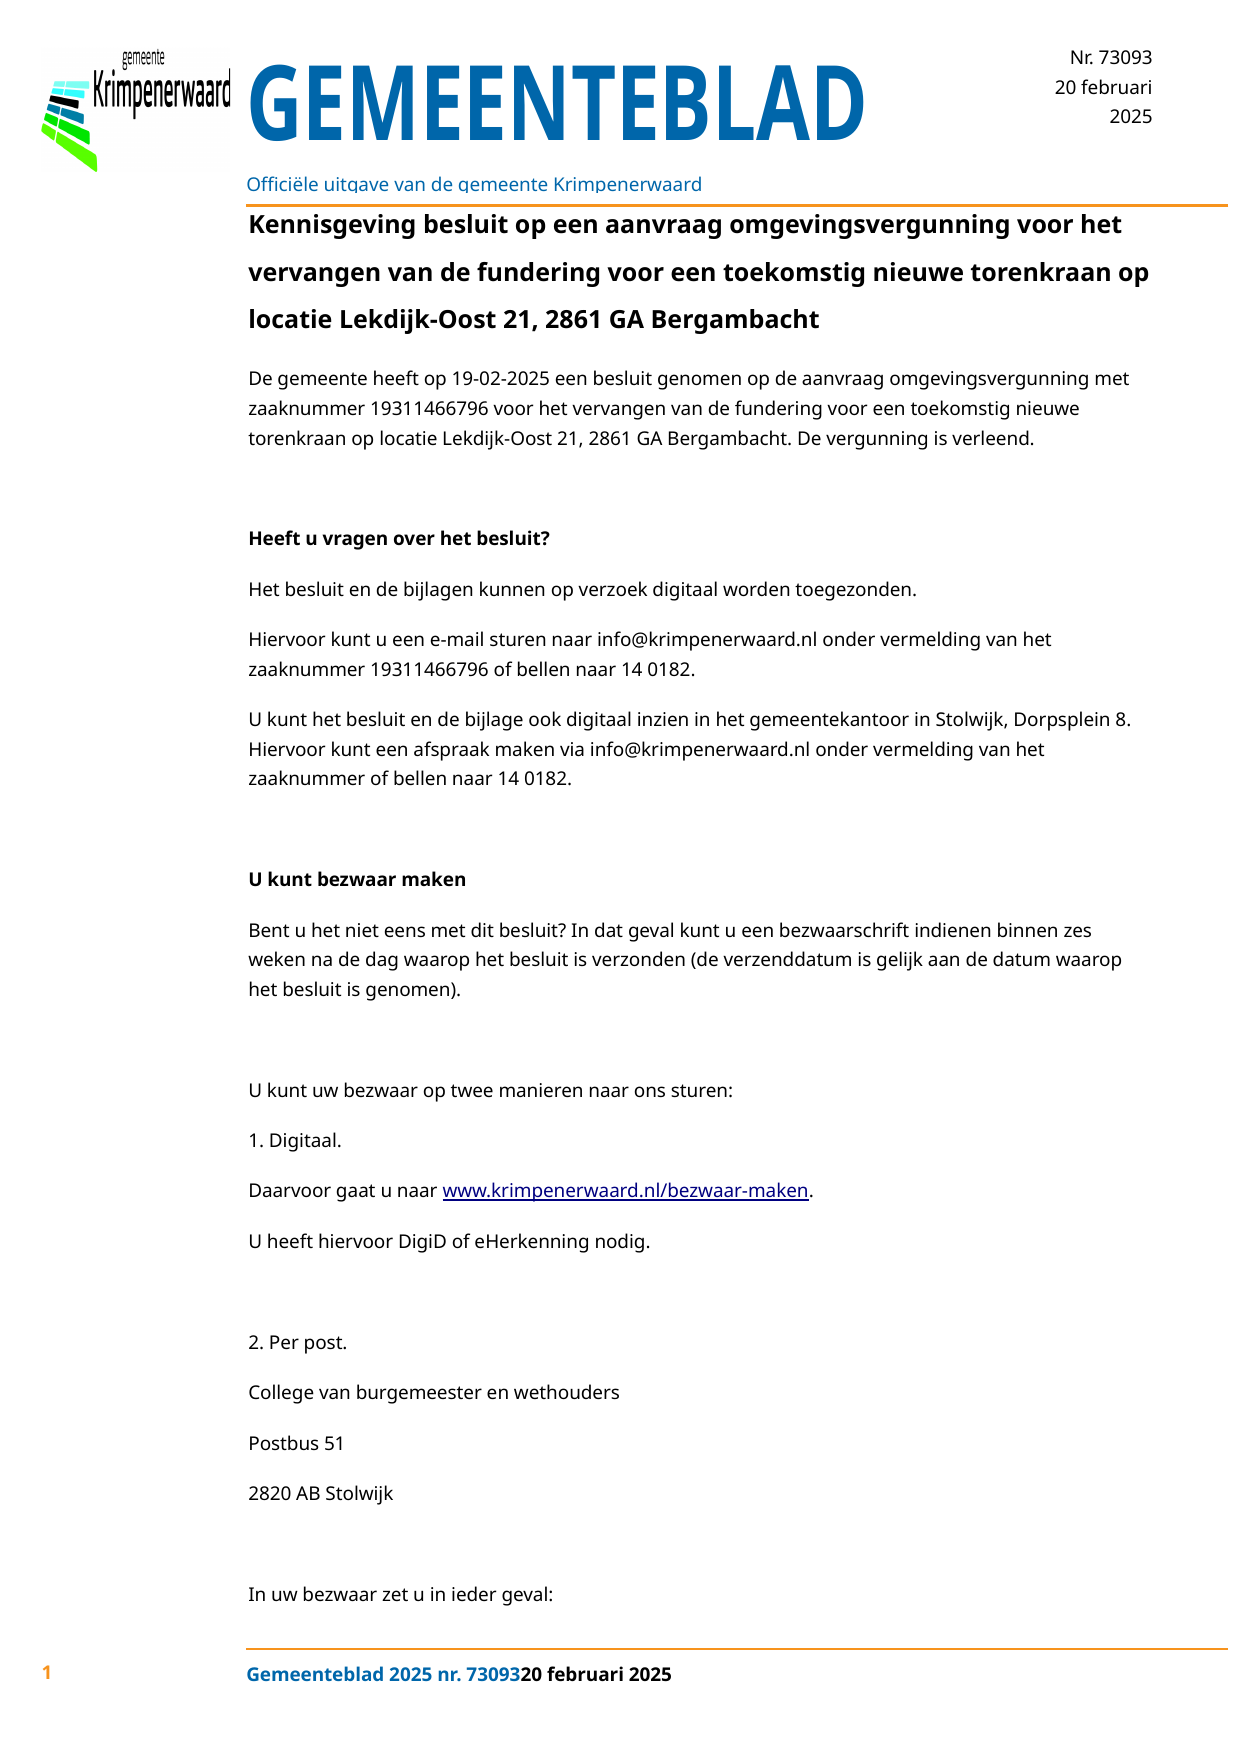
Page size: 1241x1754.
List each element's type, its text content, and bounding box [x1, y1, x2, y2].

text Het besluit en de bijlagen kunnen op verzoek digitaal worden toegezonden. [248, 576, 1152, 602]
text De gemeente heeft op 19-02-2025 een besluit genomen op de aanvraag omgevingsvergunning met zaaknummer 19311466796 voor het vervangen van de fundering voor een toekomstig nieuwe torenkraan op locatie Lekdijk-Oost 21, 2861 GA Bergambacht. De vergunning is verleend. [248, 366, 1152, 450]
text Heeft u vragen over het besluit? [248, 526, 1152, 551]
text Bent u het niet eens met dit besluit? In dat geval kunt u een bezwaarschrift indienen binnen zes weken na de dag waarop het besluit is verzonden (de verzenddatum is gelijk aan de datum waarop het besluit is genomen). [248, 917, 1152, 1002]
text College van burgemeester en wethouders [248, 1379, 1152, 1405]
text Daarvoor gaat u naar www.krimpenerwaard.nl/bezwaar-maken. [248, 1178, 1152, 1203]
text Kennisgeving besluit op een aanvraag omgevingsvergunning voor het vervangen van de fundering voor een toekomstig nieuwe torenkraan op locatie Lekdijk-Oost 21, 2861 GA Bergambacht [248, 207, 1152, 336]
picture [41, 47, 231, 172]
text U kunt bezwaar maken [248, 866, 1152, 892]
text U kunt uw bezwaar op twee manieren naar ons sturen: [248, 1077, 1152, 1102]
text In uw bezwaar zet u in ieder geval: [248, 1581, 1152, 1607]
text Hiervoor kunt u een e-mail sturen naar info@krimpenerwaard.nl onder vermelding van het zaaknummer 19311466796 of bellen naar 14 0182. [248, 626, 1152, 682]
text 2820 AB Stolwijk [248, 1480, 1152, 1506]
text U heeft hiervoor DigiD of eHerkenning nodig. [248, 1228, 1152, 1254]
text 2. Per post. [248, 1329, 1152, 1354]
text Postbus 51 [248, 1430, 1152, 1455]
text 1. Digitaal. [248, 1127, 1152, 1153]
text U kunt het besluit en de bijlage ook digitaal inzien in het gemeentekantoor in Stolwijk, Dorpsplein 8. Hiervoor kunt een afspraak maken via info@krimpenerwaard.nl onder vermelding van het zaaknummer of bellen naar 14 0182. [248, 706, 1152, 791]
